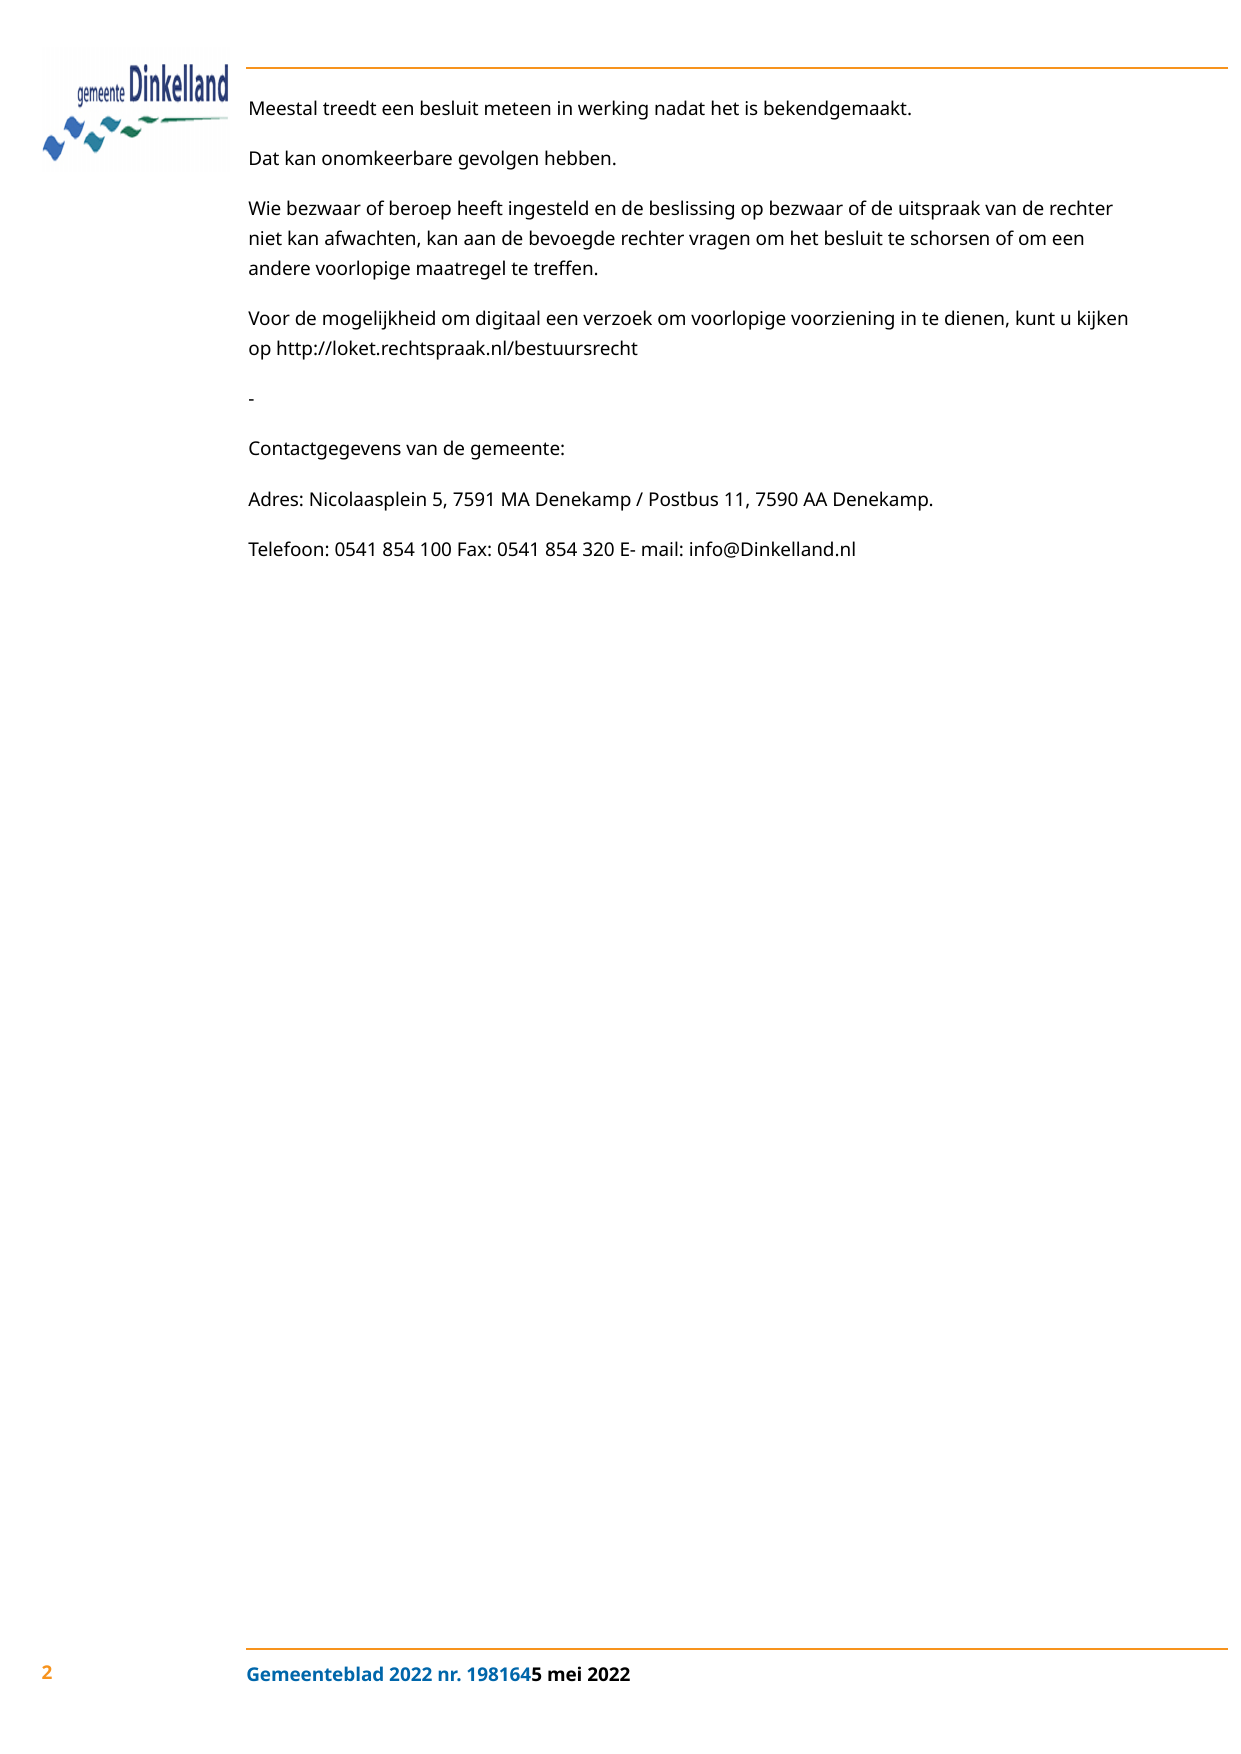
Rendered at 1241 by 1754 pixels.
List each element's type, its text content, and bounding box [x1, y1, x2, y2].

text Adres: Nicolaasplein 5, 7591 MA Denekamp / Postbus 11, 7590 AA Denekamp. [248, 486, 1152, 512]
text Voor de mogelijkheid om digitaal een verzoek om voorlopige voorziening in te dienen, kunt u kijken op http://loket.rechtspraak.nl/bestuursrecht [248, 305, 1152, 361]
text Wie bezwaar of beroep heeft ingesteld en de beslissing op bezwaar of de uitspraak van de rechter niet kan afwachten, kan aan de bevoegde rechter vragen om het besluit te schorsen of om een andere voorlopige maatregel te treffen. [248, 196, 1152, 281]
text Dat kan onomkeerbare gevolgen hebben. [248, 145, 1152, 171]
text Contactgegevens van de gemeente: [248, 436, 1152, 461]
text Telefoon: 0541 854 100 Fax: 0541 854 320 E- mail: info@Dinkelland.nl [248, 536, 1152, 562]
text Meestal treedt een besluit meteen in werking nadat het is bekendgemaakt. [248, 95, 1152, 121]
picture [41, 47, 231, 172]
text - [248, 385, 1152, 411]
